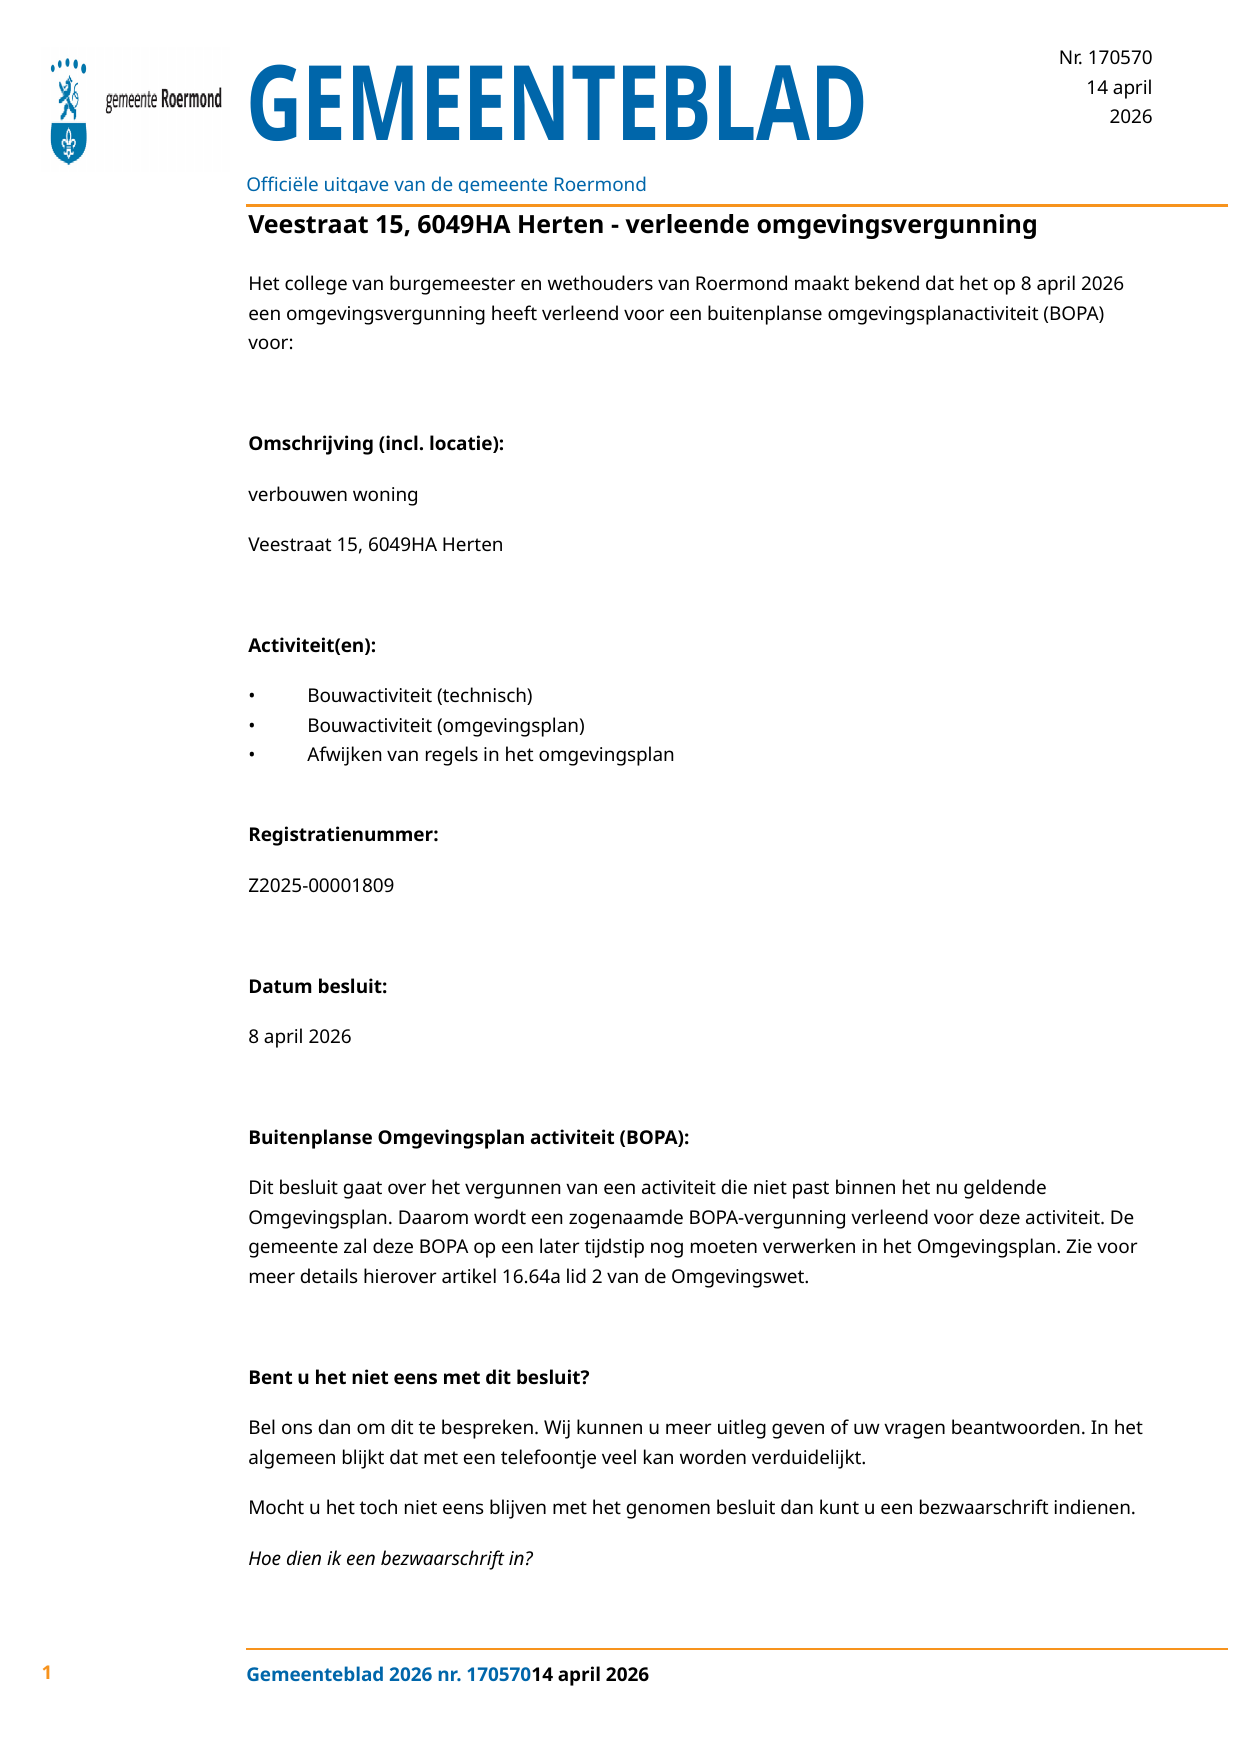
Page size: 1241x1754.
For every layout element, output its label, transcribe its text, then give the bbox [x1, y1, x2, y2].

text Hoe dien ik een bezwaarschrift in? [248, 1545, 1152, 1571]
text Veestraat 15, 6049HA Herten - verleende omgevingsvergunning [248, 207, 1152, 241]
text Veestraat 15, 6049HA Herten [248, 531, 1152, 557]
list Bouwactiviteit (technisch) [248, 682, 1152, 708]
text Z2025-00001809 [248, 872, 1152, 898]
text Datum besluit: [248, 973, 1152, 998]
list Bouwactiviteit (omgevingsplan) [248, 712, 1152, 738]
picture [41, 47, 231, 172]
list Afwijken van regels in het omgevingsplan [248, 742, 1152, 767]
text verbouwen woning [248, 481, 1152, 506]
text Dit besluit gaat over het vergunnen van een activiteit die niet past binnen het nu geldende Omgevingsplan. Daarom wordt een zogenaamde BOPA-vergunning verleend voor deze activiteit. De gemeente zal deze BOPA op een later tijdstip nog moeten verwerken in het Omgevingsplan. Zie voor meer details hierover artikel 16.64a lid 2 van de Omgevingswet. [248, 1174, 1152, 1289]
text Buitenplanse Omgevingsplan activiteit (BOPA): [248, 1124, 1152, 1150]
text 8 april 2026 [248, 1023, 1152, 1049]
text Bent u het niet eens met dit besluit? [248, 1364, 1152, 1390]
text Mocht u het toch niet eens blijven met het genomen besluit dan kunt u een bezwaarschrift indienen. [248, 1494, 1152, 1520]
text Bel ons dan om dit te bespreken. Wij kunnen u meer uitleg geven of uw vragen beantwoorden. In het algemeen blijkt dat met een telefoontje veel kan worden verduidelijkt. [248, 1414, 1152, 1470]
text Activiteit(en): [248, 632, 1152, 658]
text Omschrijving (incl. locatie): [248, 430, 1152, 456]
text Het college van burgemeester en wethouders van Roermond maakt bekend dat het op 8 april 2026 een omgevingsvergunning heeft verleend voor een buitenplanse omgevingsplanactiviteit (BOPA) voor: [248, 270, 1152, 355]
text Registratienummer: [248, 822, 1152, 847]
